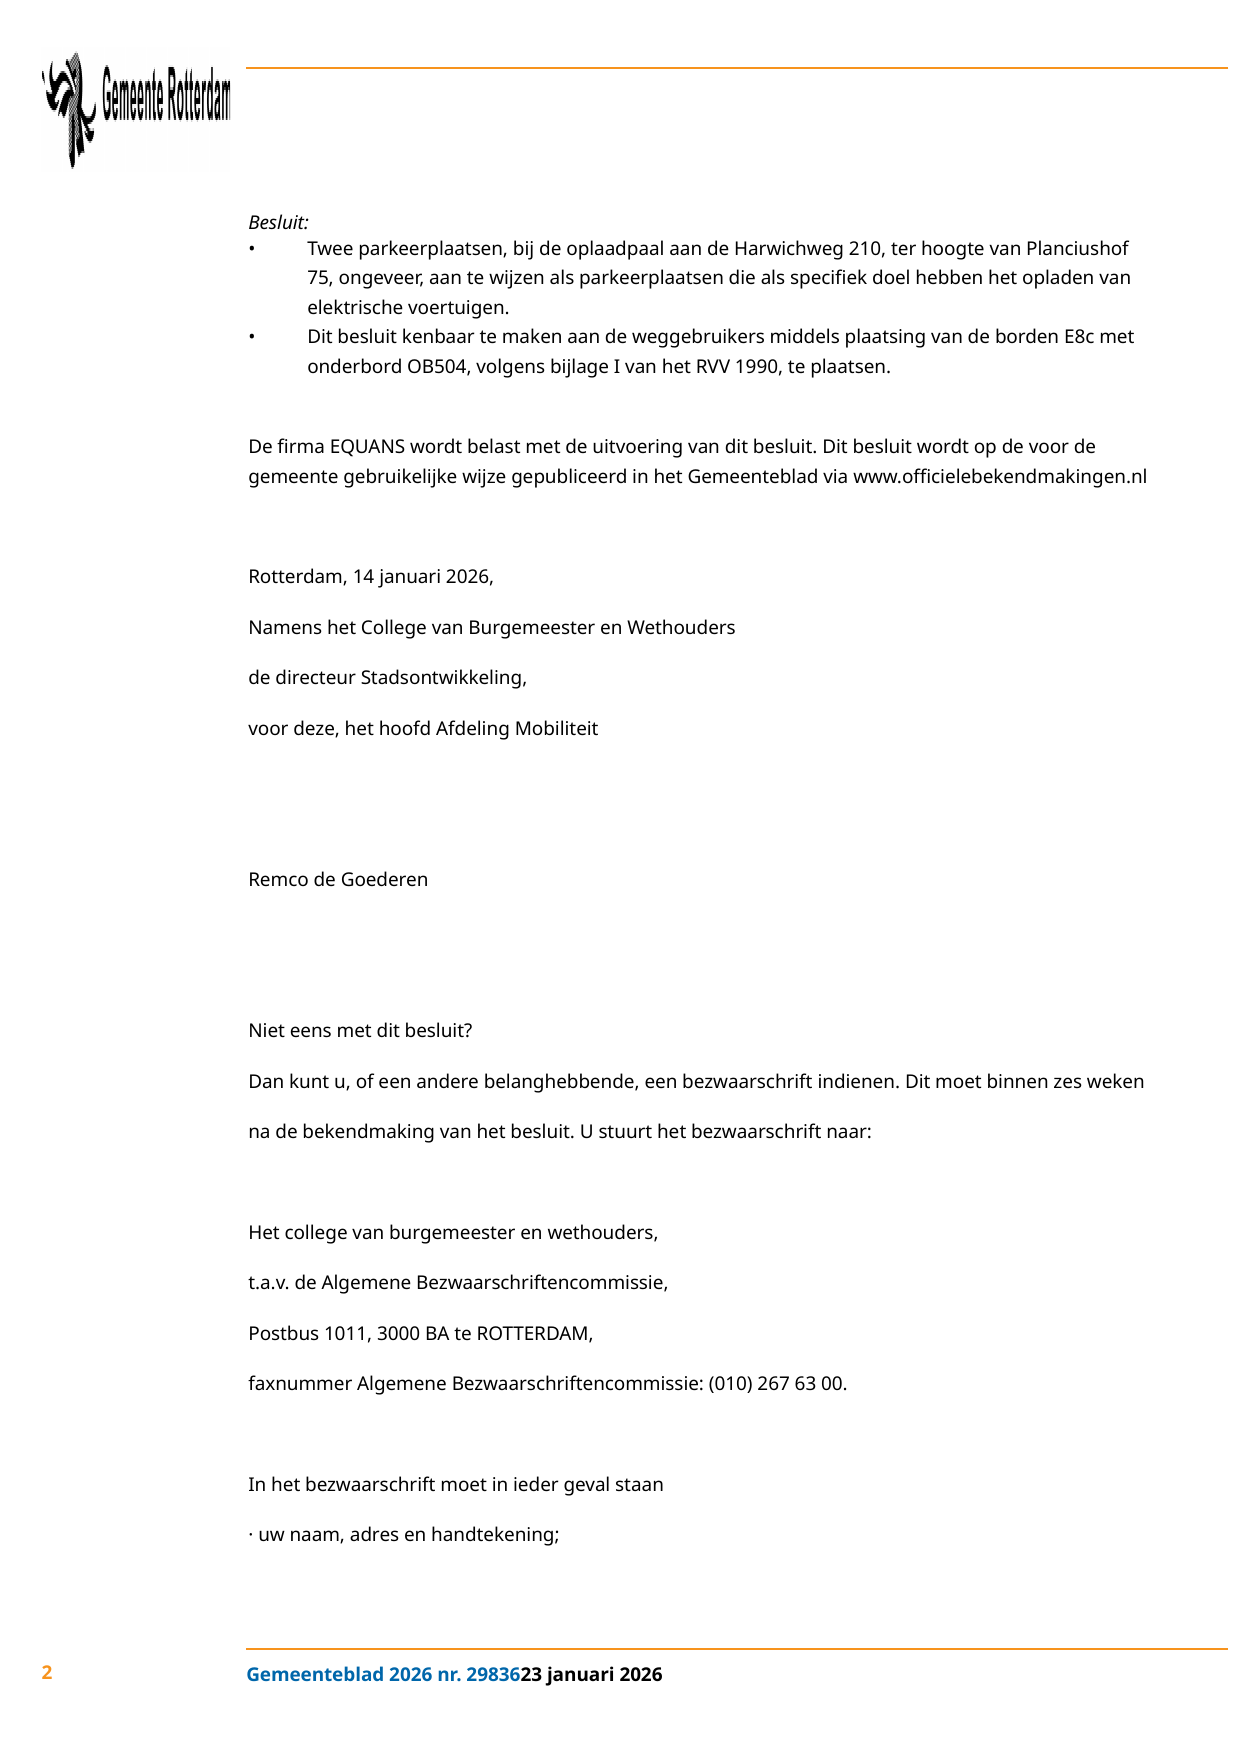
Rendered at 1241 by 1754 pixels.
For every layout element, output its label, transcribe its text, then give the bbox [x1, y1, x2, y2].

text de directeur Stadsontwikkeling, [248, 664, 1152, 690]
text Dan kunt u, of een andere belanghebbende, een bezwaarschrift indienen. Dit moet binnen zes weken [248, 1068, 1152, 1093]
text · uw naam, adres en handtekening; [248, 1522, 1152, 1547]
text voor deze, het hoofd Afdeling Mobiliteit [248, 715, 1152, 741]
text Remco de Goederen [248, 866, 1152, 892]
text Besluit: [248, 209, 1152, 235]
list Dit besluit kenbaar te maken aan de weggebruikers middels plaatsing van de borden E8c met onderbord OB504, volgens bijlage I van het RVV 1990, te plaatsen. [248, 324, 1152, 379]
text De firma EQUANS wordt belast met de uitvoering van dit besluit. Dit besluit wordt op de voor de gemeente gebruikelijke wijze gepubliceerd in het Gemeenteblad via www.officielebekendmakingen.nl [248, 433, 1152, 488]
text Het college van burgemeester en wethouders, [248, 1219, 1152, 1245]
text na de bekendmaking van het besluit. U stuurt het bezwaarschrift naar: [248, 1118, 1152, 1144]
text Niet eens met dit besluit? [248, 1017, 1152, 1043]
text t.a.v. de Algemene Bezwaarschriftencommissie, [248, 1269, 1152, 1295]
picture [41, 47, 231, 172]
text Postbus 1011, 3000 BA te ROTTERDAM, [248, 1320, 1152, 1346]
text In het bezwaarschrift moet in ieder geval staan [248, 1471, 1152, 1497]
text faxnummer Algemene Bezwaarschriftencommissie: (010) 267 63 00. [248, 1370, 1152, 1396]
text Rotterdam, 14 januari 2026, [248, 564, 1152, 589]
text Namens het College van Burgemeester en Wethouders [248, 614, 1152, 640]
list Twee parkeerplaatsen, bij de oplaadpaal aan de Harwichweg 210, ter hoogte van Planciushof 75, ongeveer, aan te wijzen als parkeerplaatsen die als specifiek doel hebben het opladen van elektrische voertuigen. [248, 235, 1152, 320]
